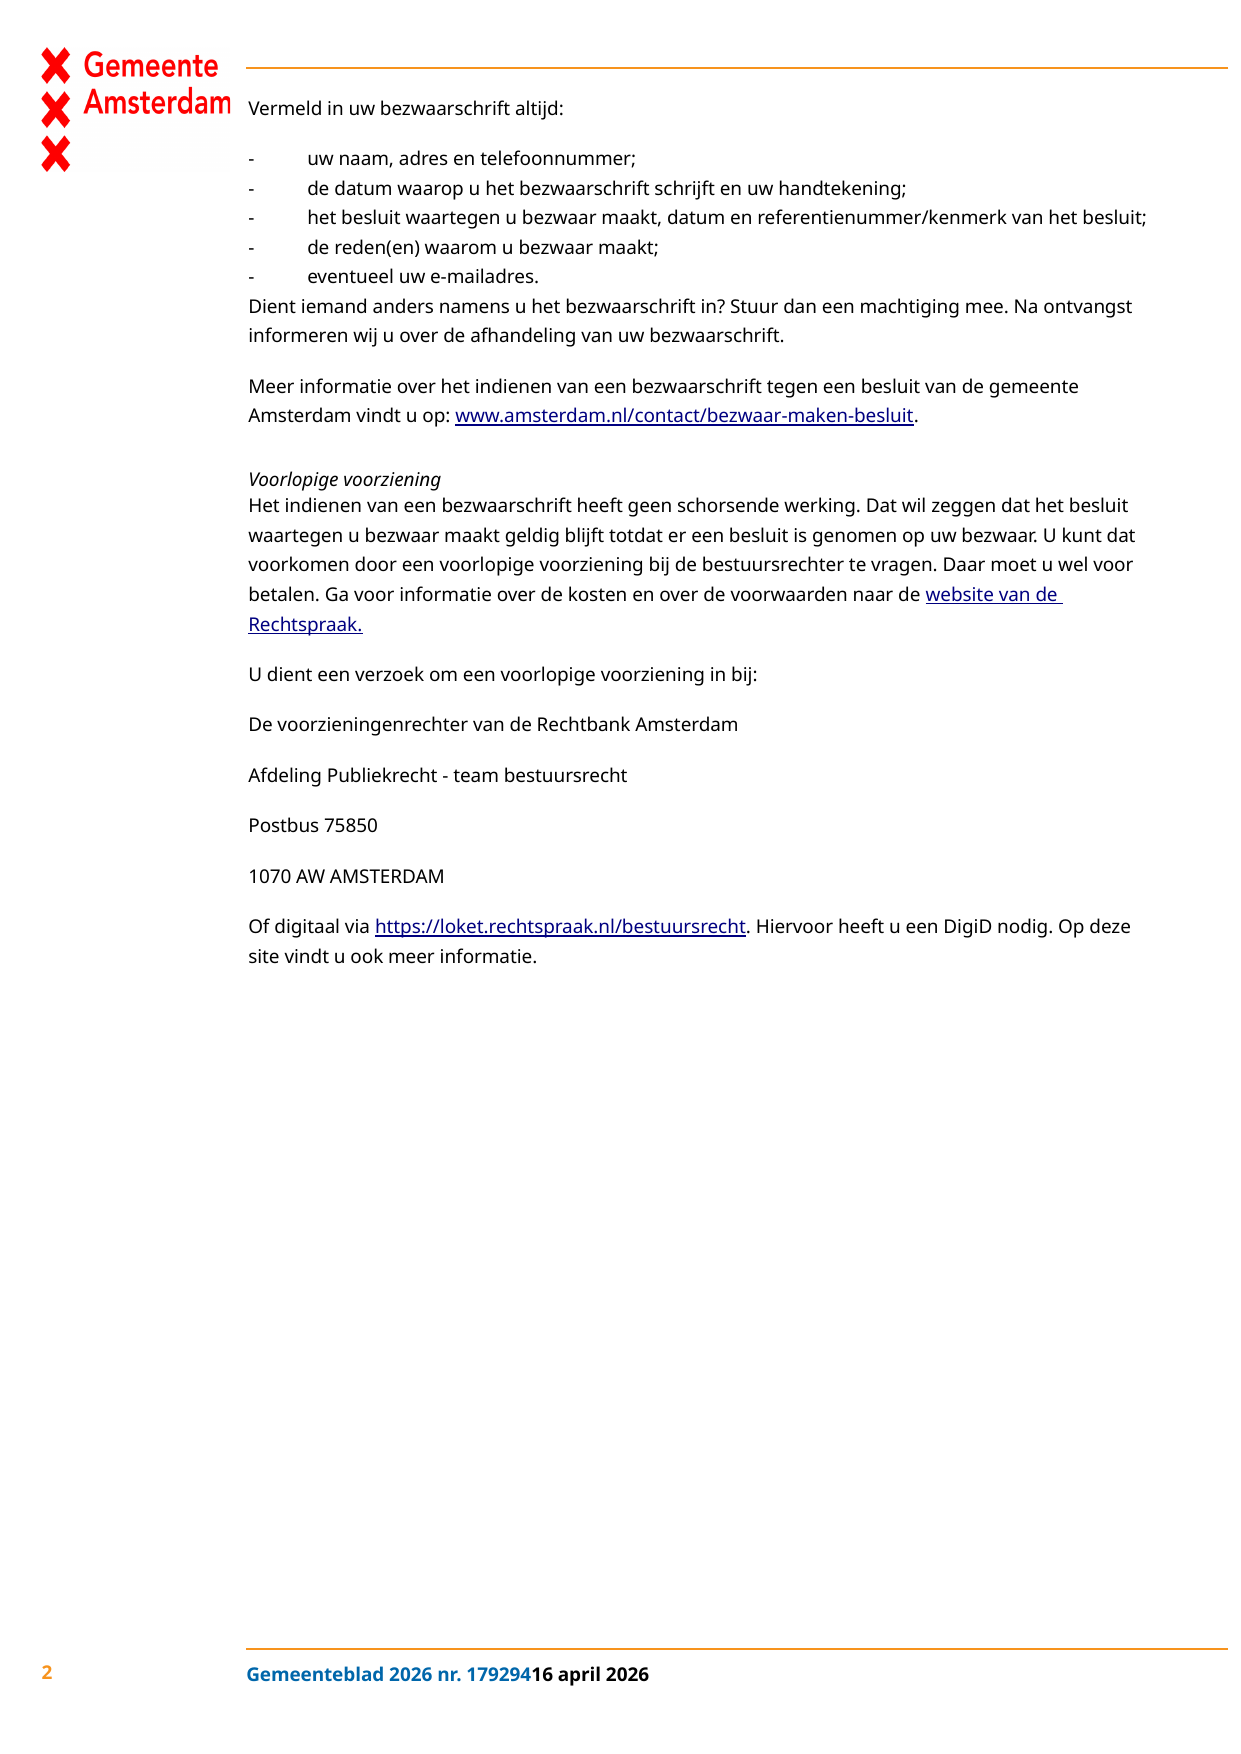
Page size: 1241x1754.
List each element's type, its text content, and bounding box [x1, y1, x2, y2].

text Of digitaal via https://loket.rechtspraak.nl/bestuursrecht. Hiervoor heeft u een DigiD nodig. Op deze site vindt u ook meer informatie. [248, 913, 1152, 968]
picture [41, 47, 231, 172]
list de reden(en) waarom u bezwaar maakt; [248, 234, 1152, 260]
text Afdeling Publiekrecht - team bestuursrecht [248, 762, 1152, 788]
text Vermeld in uw bezwaarschrift altijd: [248, 95, 1152, 121]
list eventueel uw e-mailadres. [248, 263, 1152, 289]
list het besluit waartegen u bezwaar maakt, datum en referentienummer/kenmerk van het besluit; [248, 204, 1152, 230]
text Postbus 75850 [248, 812, 1152, 838]
text Meer informatie over het indienen van een bezwaarschrift tegen een besluit van de gemeente Amsterdam vindt u op: www.amsterdam.nl/contact/bezwaar-maken-besluit. [248, 373, 1152, 428]
text Voorlopige voorziening [248, 467, 1152, 492]
text De voorzieningenrechter van de Rechtbank Amsterdam [248, 712, 1152, 737]
list de datum waarop u het bezwaarschrift schrijft en uw handtekening; [248, 175, 1152, 201]
text 1070 AW AMSTERDAM [248, 863, 1152, 888]
list uw naam, adres en telefoonnummer; [248, 145, 1152, 171]
text U dient een verzoek om een voorlopige voorziening in bij: [248, 661, 1152, 687]
text Het indienen van een bezwaarschrift heeft geen schorsende werking. Dat wil zeggen dat het besluit waartegen u bezwaar maakt geldig blijft totdat er een besluit is genomen op uw bezwaar. U kunt dat voorkomen door een voorlopige voorziening bij de bestuursrechter te vragen. Daar moet u wel voor betalen. Ga voor informatie over de kosten en over de voorwaarden naar de website van de Rechtspraak. [248, 492, 1152, 636]
text Dient iemand anders namens u het bezwaarschrift in? Stuur dan een machtiging mee. Na ontvangst informeren wij u over de afhandeling van uw bezwaarschrift. [248, 293, 1152, 348]
